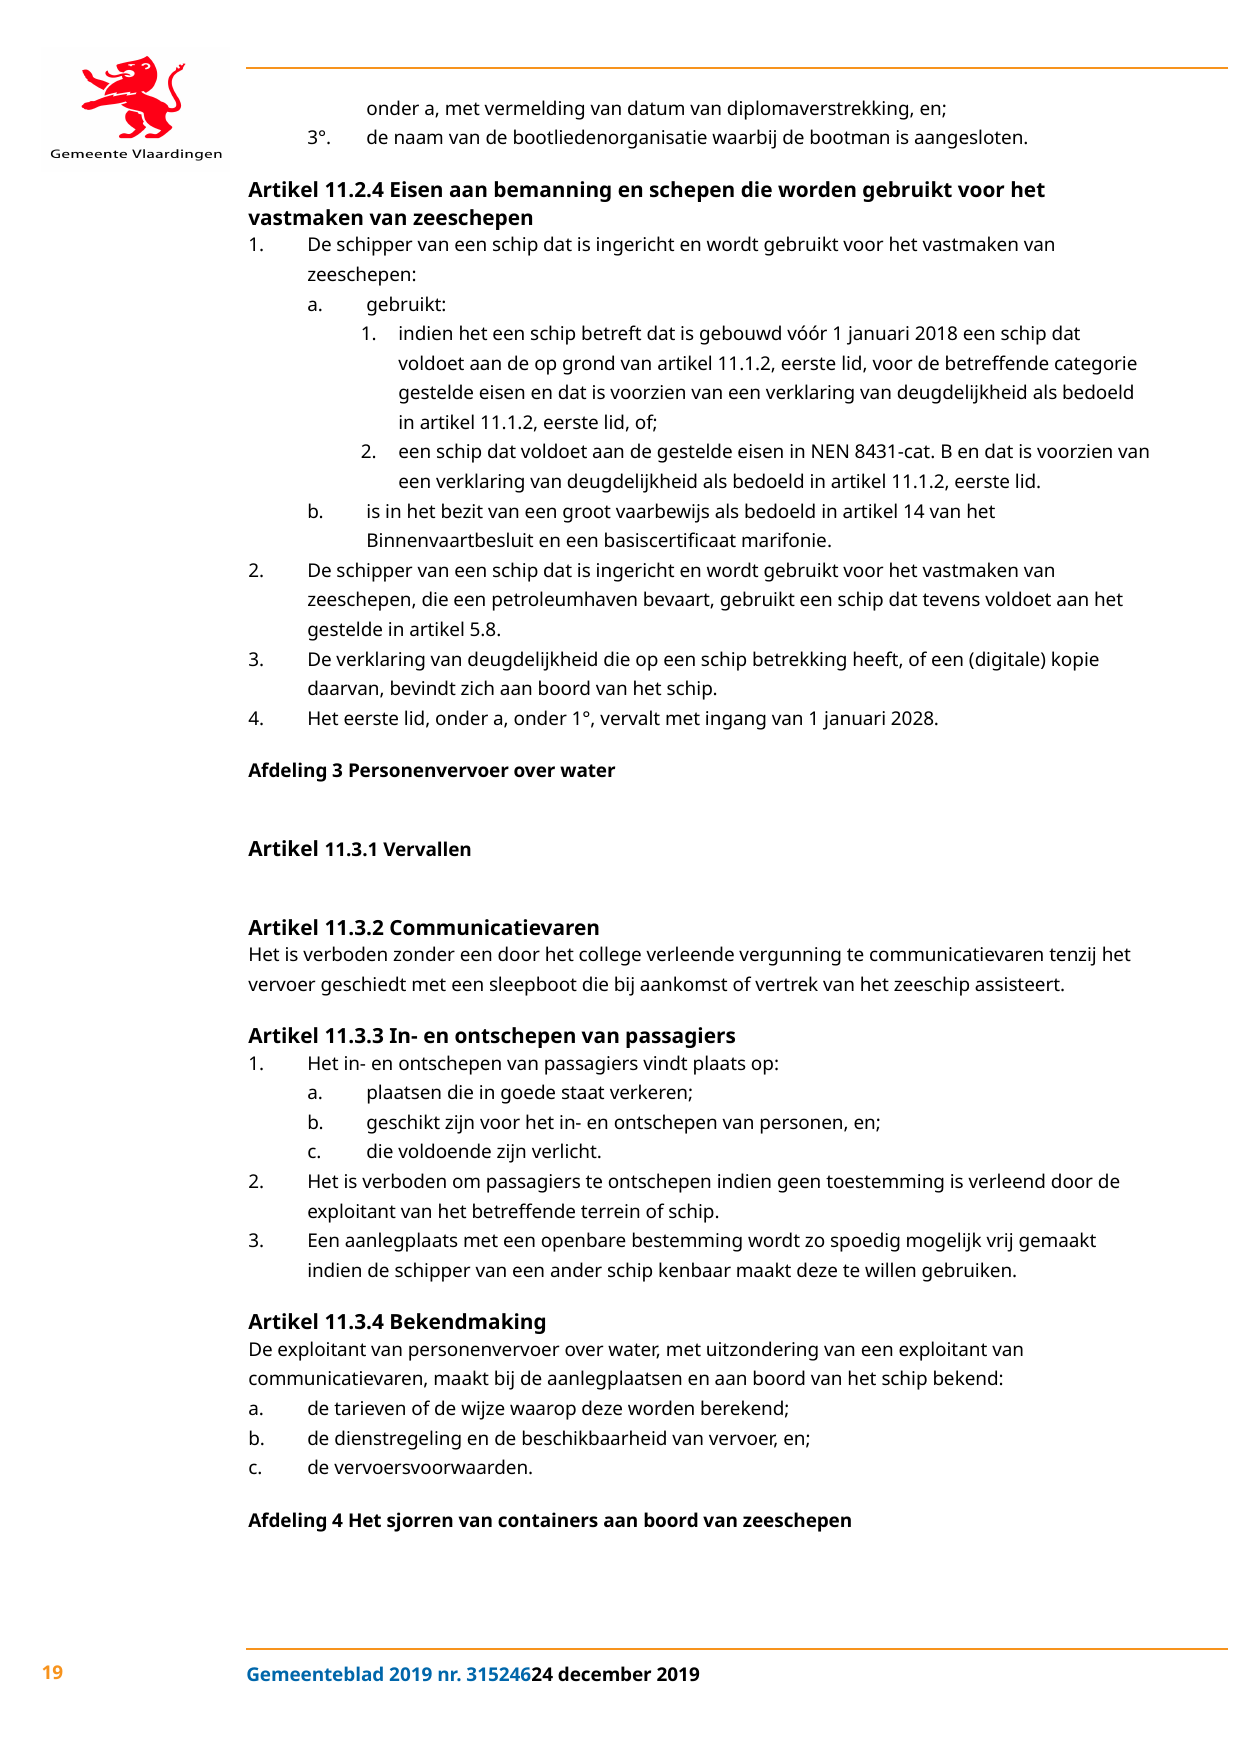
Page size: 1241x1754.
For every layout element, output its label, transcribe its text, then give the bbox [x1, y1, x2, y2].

list de vervoersvoorwaarden. [248, 1454, 1152, 1480]
text Afdeling 3 Personenvervoer over water [248, 755, 1152, 784]
list gebruikt: [307, 291, 1152, 317]
list is in het bezit van een groot vaarbewijs als bedoeld in artikel 14 van het Binnenvaartbesluit en een basiscertificaat marifonie. [307, 498, 1152, 553]
text Artikel 11.3.4 Bekendmaking [248, 1307, 1152, 1336]
list Het eerste lid, onder a, onder 1°, vervalt met ingang van 1 januari 2028. [248, 705, 1152, 731]
list De schipper van een schip dat is ingericht en wordt gebruikt voor het vastmaken van zeeschepen: [248, 232, 1152, 287]
list de tarieven of de wijze waarop deze worden berekend; [248, 1395, 1152, 1421]
text De exploitant van personenvervoer over water, met uitzondering van een exploitant van communicatievaren, maakt bij de aanlegplaatsen en aan boord van het schip bekend: [248, 1336, 1152, 1391]
list de naam van de bootliedenorganisatie waarbij de bootman is aangesloten. [307, 124, 1152, 150]
list Het in- en ontschepen van passagiers vindt plaats op: [248, 1050, 1152, 1076]
list Het is verboden om passagiers te ontschepen indien geen toestemming is verleend door de exploitant van het betreffende terrein of schip. [248, 1168, 1152, 1224]
list indien het een schip betreft dat is gebouwd vóór 1 januari 2018 een schip dat voldoet aan de op grond van artikel 11.1.2, eerste lid, voor de betreffende categorie gestelde eisen en dat is voorzien van een verklaring van deugdelijkheid als bedoeld in artikel 11.1.2, eerste lid, of; [361, 320, 1152, 435]
list De schipper van een schip dat is ingericht en wordt gebruikt voor het vastmaken van zeeschepen, die een petroleumhaven bevaart, gebruikt een schip dat tevens voldoet aan het gestelde in artikel 5.8. [248, 557, 1152, 642]
list een schip dat voldoet aan de gestelde eisen in NEN 8431-cat. B en dat is voorzien van een verklaring van deugdelijkheid als bedoeld in artikel 11.1.2, eerste lid. [361, 439, 1152, 494]
text Artikel 11.3.3 In- en ontschepen van passagiers [248, 1022, 1152, 1050]
text Afdeling 4 Het sjorren van containers aan boord van zeeschepen [248, 1505, 1152, 1533]
text Artikel 11.3.2 Communicatievaren [248, 913, 1152, 942]
list die voldoende zijn verlicht. [307, 1139, 1152, 1164]
list Een aanlegplaats met een openbare bestemming wordt zo spoedig mogelijk vrij gemaakt indien de schipper van een ander schip kenbaar maakt deze te willen gebruiken. [248, 1227, 1152, 1283]
list plaatsen die in goede staat verkeren; [307, 1079, 1152, 1105]
list onder a, met vermelding van datum van diplomaverstrekking, en; [307, 95, 1152, 121]
text Artikel 11.2.4 Eisen aan bemanning en schepen die worden gebruikt voor het vastmaken van zeeschepen [248, 175, 1152, 232]
list de dienstregeling en de beschikbaarheid van vervoer, en; [248, 1425, 1152, 1450]
text Het is verboden zonder een door het college verleende vergunning te communicatievaren tenzij het vervoer geschiedt met een sleepboot die bij aankomst of vertrek van het zeeschip assisteert. [248, 942, 1152, 997]
picture [41, 47, 231, 172]
list De verklaring van deugdelijkheid die op een schip betrekking heeft, of een (digitale) kopie daarvan, bevindt zich aan boord van het schip. [248, 646, 1152, 701]
text Artikel 11.3.1 Vervallen [248, 834, 1152, 863]
list geschikt zijn voor het in- en ontschepen van personen, en; [307, 1109, 1152, 1135]
